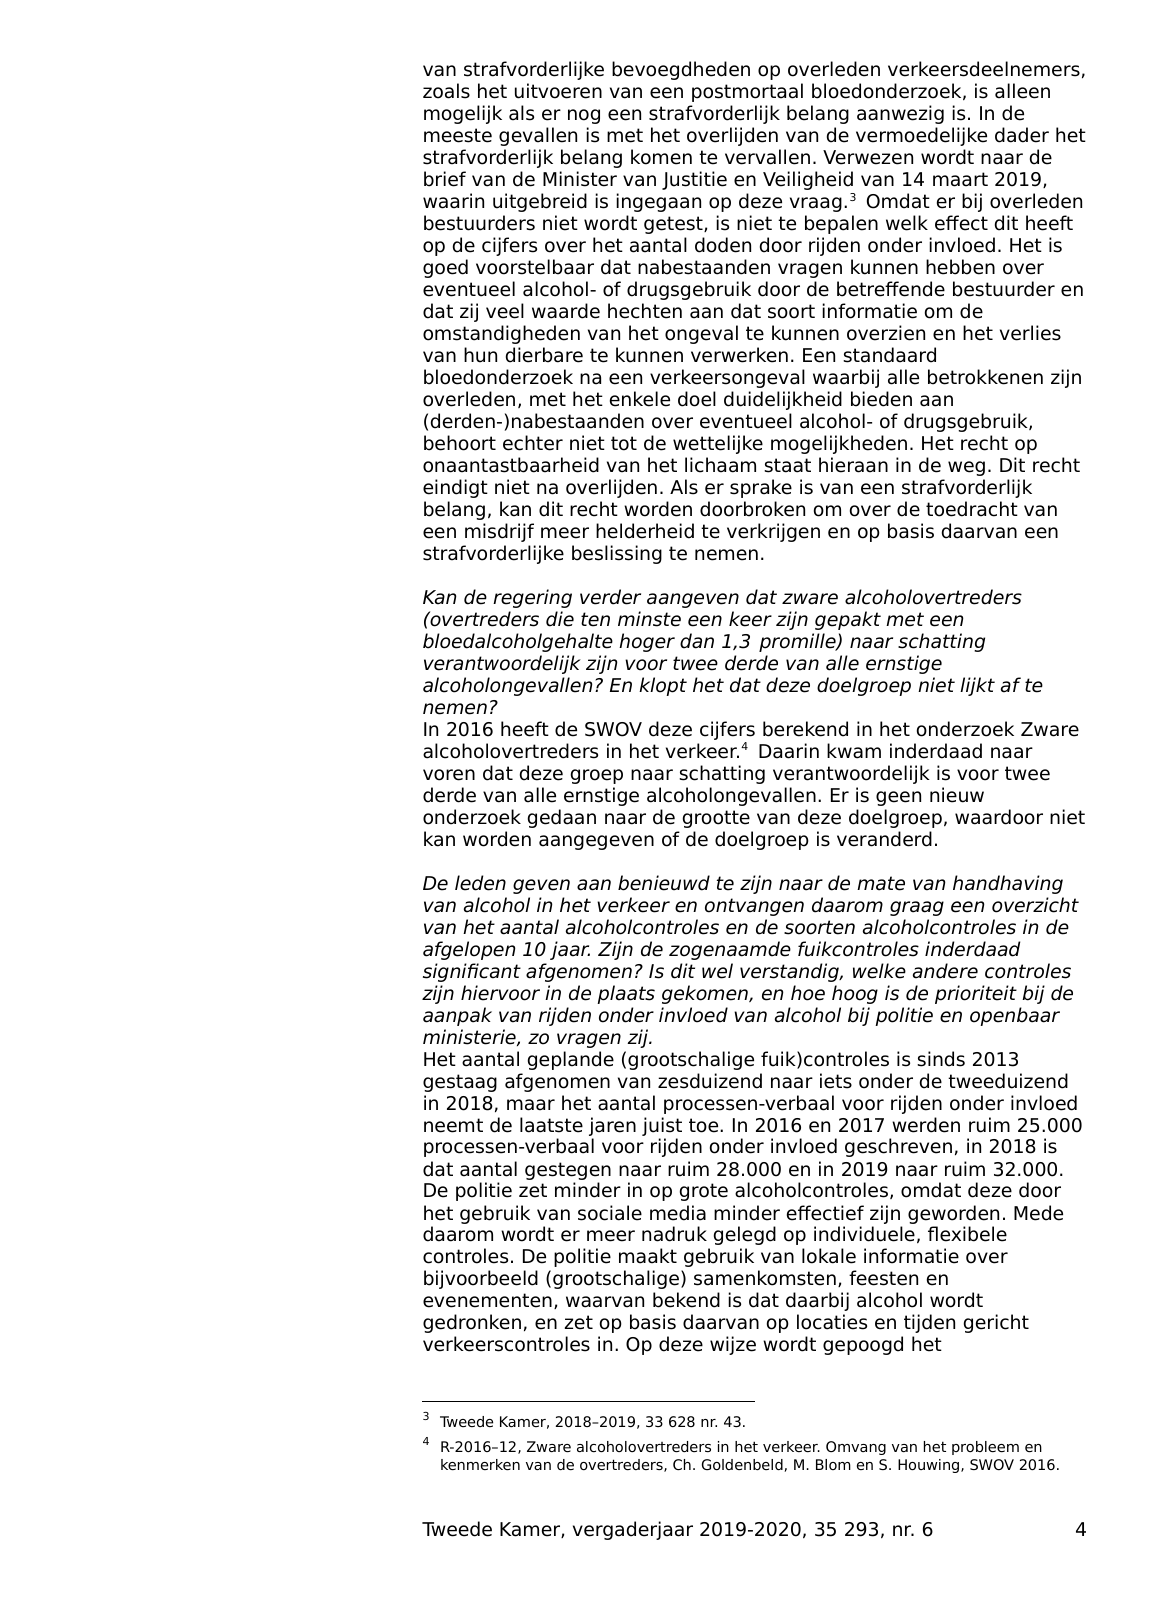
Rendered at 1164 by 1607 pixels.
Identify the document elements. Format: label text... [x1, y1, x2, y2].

text Tweede Kamer, 2018–2019, 33 628 nr. 43. [422, 1410, 1087, 1432]
text In 2016 heeft de SWOV deze cijfers berekend in het onderzoek Zware alcoholovertreders in het verkeer. Daarin kwam inderdaad naar voren dat deze groep naar schatting verantwoordelijk is voor twee derde van alle ernstige alcoholongevallen. Er is geen nieuw onderzoek gedaan naar de grootte van deze doelgroep, waardoor niet kan worden aangegeven of de doelgroep is veranderd. [422, 719, 1087, 851]
text van strafvorderlijke bevoegdheden op overleden verkeersdeelnemers, zoals het uitvoeren van een postmortaal bloedonderzoek, is alleen mogelijk als er nog een strafvorderlijk belang aanwezig is. In de meeste gevallen is met het overlijden van de vermoedelijke dader het strafvorderlijk belang komen te vervallen. Verwezen wordt naar de brief van de Minister van Justitie en Veiligheid van 14 maart 2019, waarin uitgebreid is ingegaan op deze vraag. Omdat er bij overleden bestuurders niet wordt getest, is niet te bepalen welk effect dit heeft op de cijfers over het aantal doden door rijden onder invloed. Het is goed voorstelbaar dat nabestaanden vragen kunnen hebben over eventueel alcohol- of drugsgebruik door de betreffende bestuurder en dat zij veel waarde hechten aan dat soort informatie om de omstandigheden van het ongeval te kunnen overzien en het verlies van hun dierbare te kunnen verwerken. Een standaard bloedonderzoek na een verkeersongeval waarbij alle betrokkenen zijn overleden, met het enkele doel duidelijkheid bieden aan (derden-)nabestaanden over eventueel alcohol- of drugsgebruik, behoort echter niet tot de wettelijke mogelijkheden. Het recht op onaantastbaarheid van het lichaam staat hieraan in de weg. Dit recht eindigt niet na overlijden. Als er sprake is van een strafvorderlijk belang, kan dit recht worden doorbroken om over de toedracht van een misdrijf meer helderheid te verkrijgen en op basis daarvan een strafvorderlijke beslissing te nemen. [422, 59, 1087, 564]
text De leden geven aan benieuwd te zijn naar de mate van handhaving van alcohol in het verkeer en ontvangen daarom graag een overzicht van het aantal alcoholcontroles en de soorten alcoholcontroles in de afgelopen 10 jaar. Zijn de zogenaamde fuikcontroles inderdaad significant afgenomen? Is dit wel verstandig, welke andere controles zijn hiervoor in de plaats gekomen, en hoe hoog is de prioriteit bij de aanpak van rijden onder invloed van alcohol bij politie en openbaar ministerie, zo vragen zij. [422, 873, 1087, 1048]
text Het aantal geplande (grootschalige fuik)controles is sinds 2013 gestaag afgenomen van zesduizend naar iets onder de tweeduizend in 2018, maar het aantal processen-verbaal voor rijden onder invloed neemt de laatste jaren juist toe. In 2016 en 2017 werden ruim 25.000 processen-verbaal voor rijden onder invloed geschreven, in 2018 is dat aantal gestegen naar ruim 28.000 en in 2019 naar ruim 32.000. De politie zet minder in op grote alcoholcontroles, omdat deze door het gebruik van sociale media minder effectief zijn geworden. Mede daarom wordt er meer nadruk gelegd op individuele, flexibele controles. De politie maakt gebruik van lokale informatie over bijvoorbeeld (grootschalige) samenkomsten, feesten en evenementen, waarvan bekend is dat daarbij alcohol wordt gedronken, en zet op basis daarvan op locaties en tijden gericht verkeerscontroles in. Op deze wijze wordt gepoogd het [422, 1048, 1087, 1356]
text R-2016–12, Zware alcoholovertreders in het verkeer. Omvang van het probleem en kenmerken van de overtreders, Ch. Goldenbeld, M. Blom en S. Houwing, SWOV 2016. [422, 1435, 1087, 1474]
text Kan de regering verder aangeven dat zware alcoholovertreders (overtreders die ten minste een keer zijn gepakt met een bloedalcoholgehalte hoger dan 1,3 promille) naar schatting verantwoordelijk zijn voor twee derde van alle ernstige alcoholongevallen? En klopt het dat deze doelgroep niet lijkt af te nemen? [422, 587, 1087, 719]
